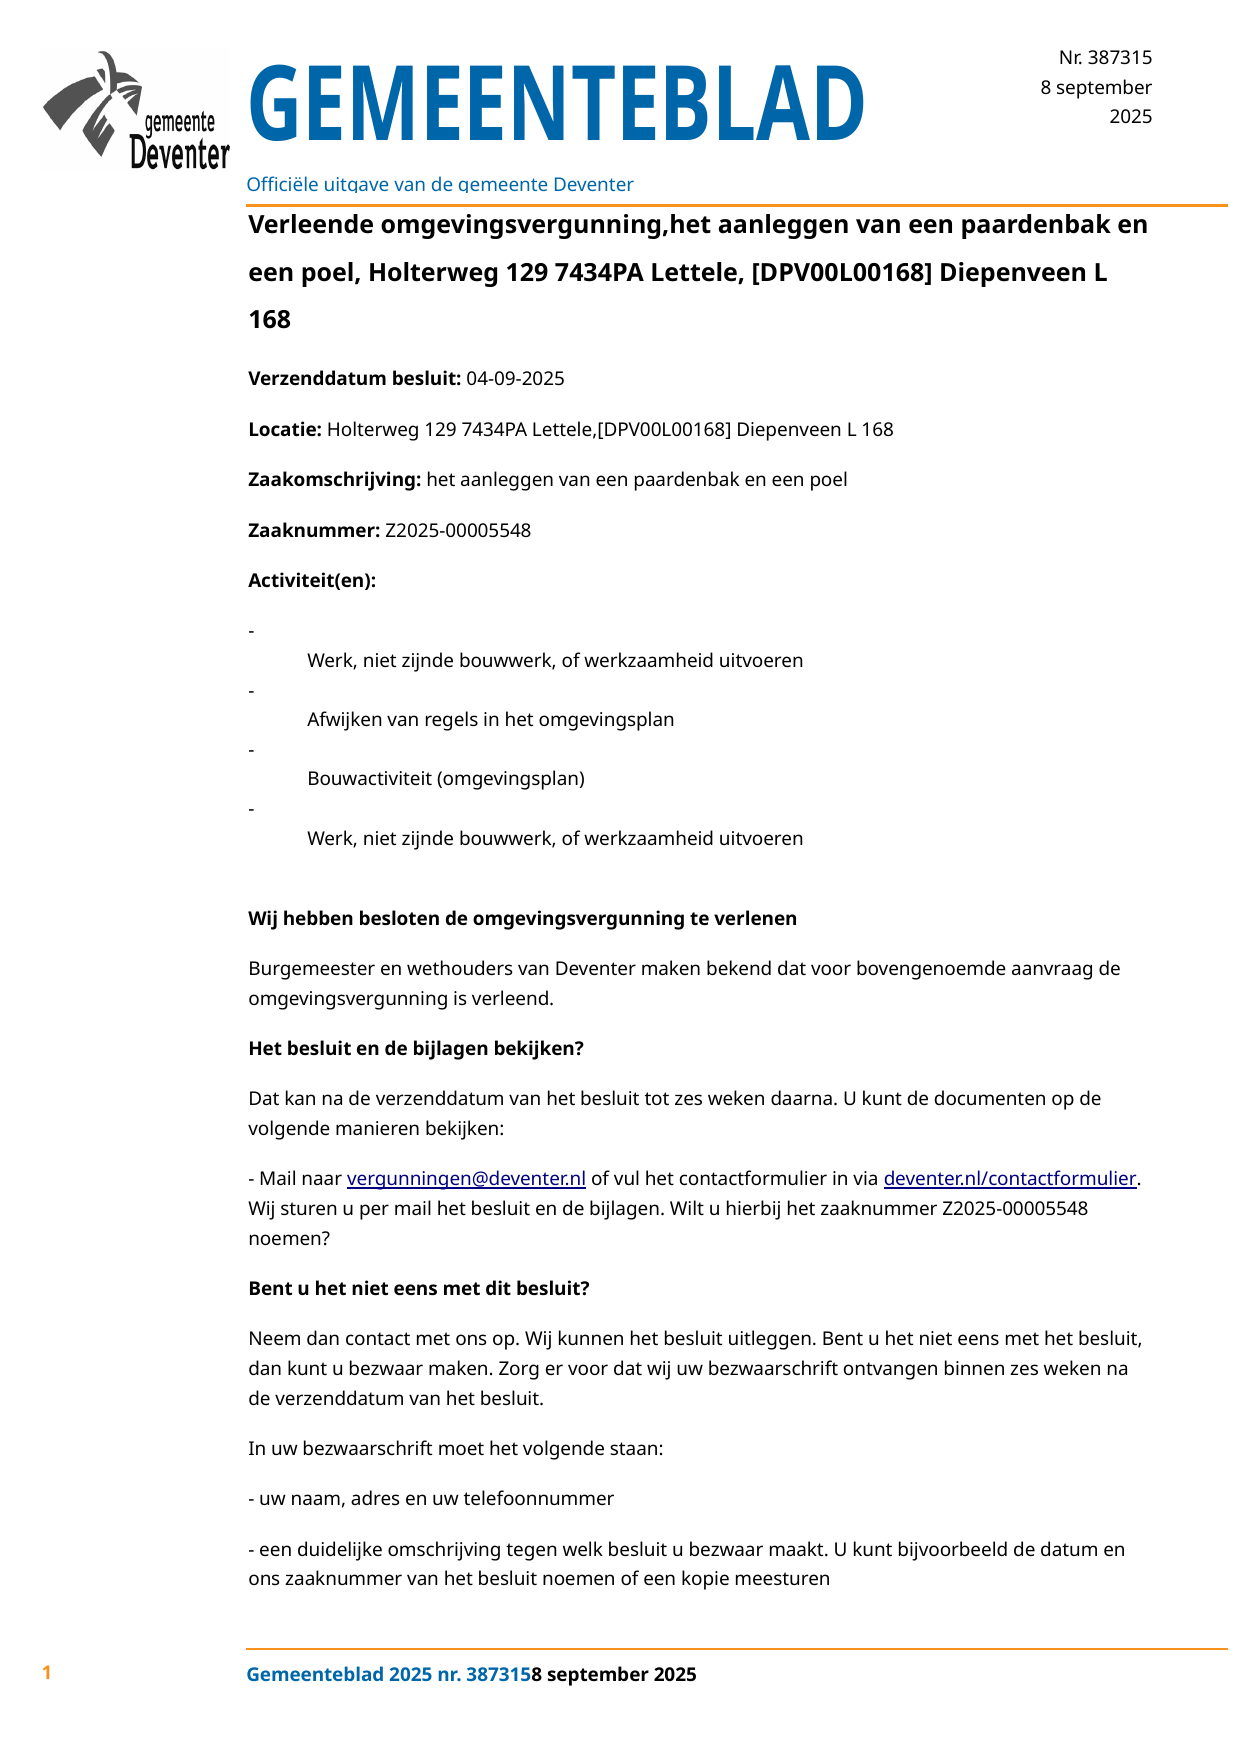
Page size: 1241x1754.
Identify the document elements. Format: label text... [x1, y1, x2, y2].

text Activiteit(en): [248, 567, 1152, 593]
picture [41, 47, 231, 172]
text Bent u het niet eens met dit besluit? [248, 1275, 1152, 1301]
list Afwijken van regels in het omgevingsplan [248, 706, 1152, 732]
list Werk, niet zijnde bouwwerk, of werkzaamheid uitvoeren [248, 647, 1152, 673]
text Zaaknummer: Z2025-00005548 [248, 517, 1152, 542]
text Neem dan contact met ons op. Wij kunnen het besluit uitleggen. Bent u het niet eens met het besluit, dan kunt u bezwaar maken. Zorg er voor dat wij uw bezwaarschrift ontvangen binnen zes weken na de verzenddatum van het besluit. [248, 1326, 1152, 1410]
text Dat kan na de verzenddatum van het besluit tot zes weken daarna. U kunt de documenten op de volgende manieren bekijken: [248, 1086, 1152, 1141]
text Zaakomschrijving: het aanleggen van een paardenbak en een poel [248, 466, 1152, 492]
text Wij hebben besloten de omgevingsvergunning te verlenen [248, 905, 1152, 930]
text - uw naam, adres en uw telefoonnummer [248, 1486, 1152, 1511]
list Werk, niet zijnde bouwwerk, of werkzaamheid uitvoeren [248, 825, 1152, 850]
text - Mail naar vergunningen@deventer.nl of vul het contactformulier in via deventer.nl/contactformulier. Wij sturen u per mail het besluit en de bijlagen. Wilt u hierbij het zaaknummer Z2025-00005548 noemen? [248, 1166, 1152, 1250]
text In uw bezwaarschrift moet het volgende staan: [248, 1435, 1152, 1461]
text - een duidelijke omschrijving tegen welk besluit u bezwaar maakt. U kunt bijvoorbeeld de datum en ons zaaknummer van het besluit noemen of een kopie meesturen [248, 1536, 1152, 1591]
text Het besluit en de bijlagen bekijken? [248, 1035, 1152, 1061]
text Verzenddatum besluit: 04-09-2025 [248, 366, 1152, 391]
text Burgemeester en wethouders van Deventer maken bekend dat voor bovengenoemde aanvraag de omgevingsvergunning is verleend. [248, 955, 1152, 1010]
list Bouwactiviteit (omgevingsplan) [248, 766, 1152, 791]
text Verleende omgevingsvergunning,het aanleggen van een paardenbak en een poel, Holterweg 129 7434PA Lettele, [DPV00L00168] Diepenveen L 168 [248, 207, 1152, 336]
text Locatie: Holterweg 129 7434PA Lettele,[DPV00L00168] Diepenveen L 168 [248, 416, 1152, 442]
